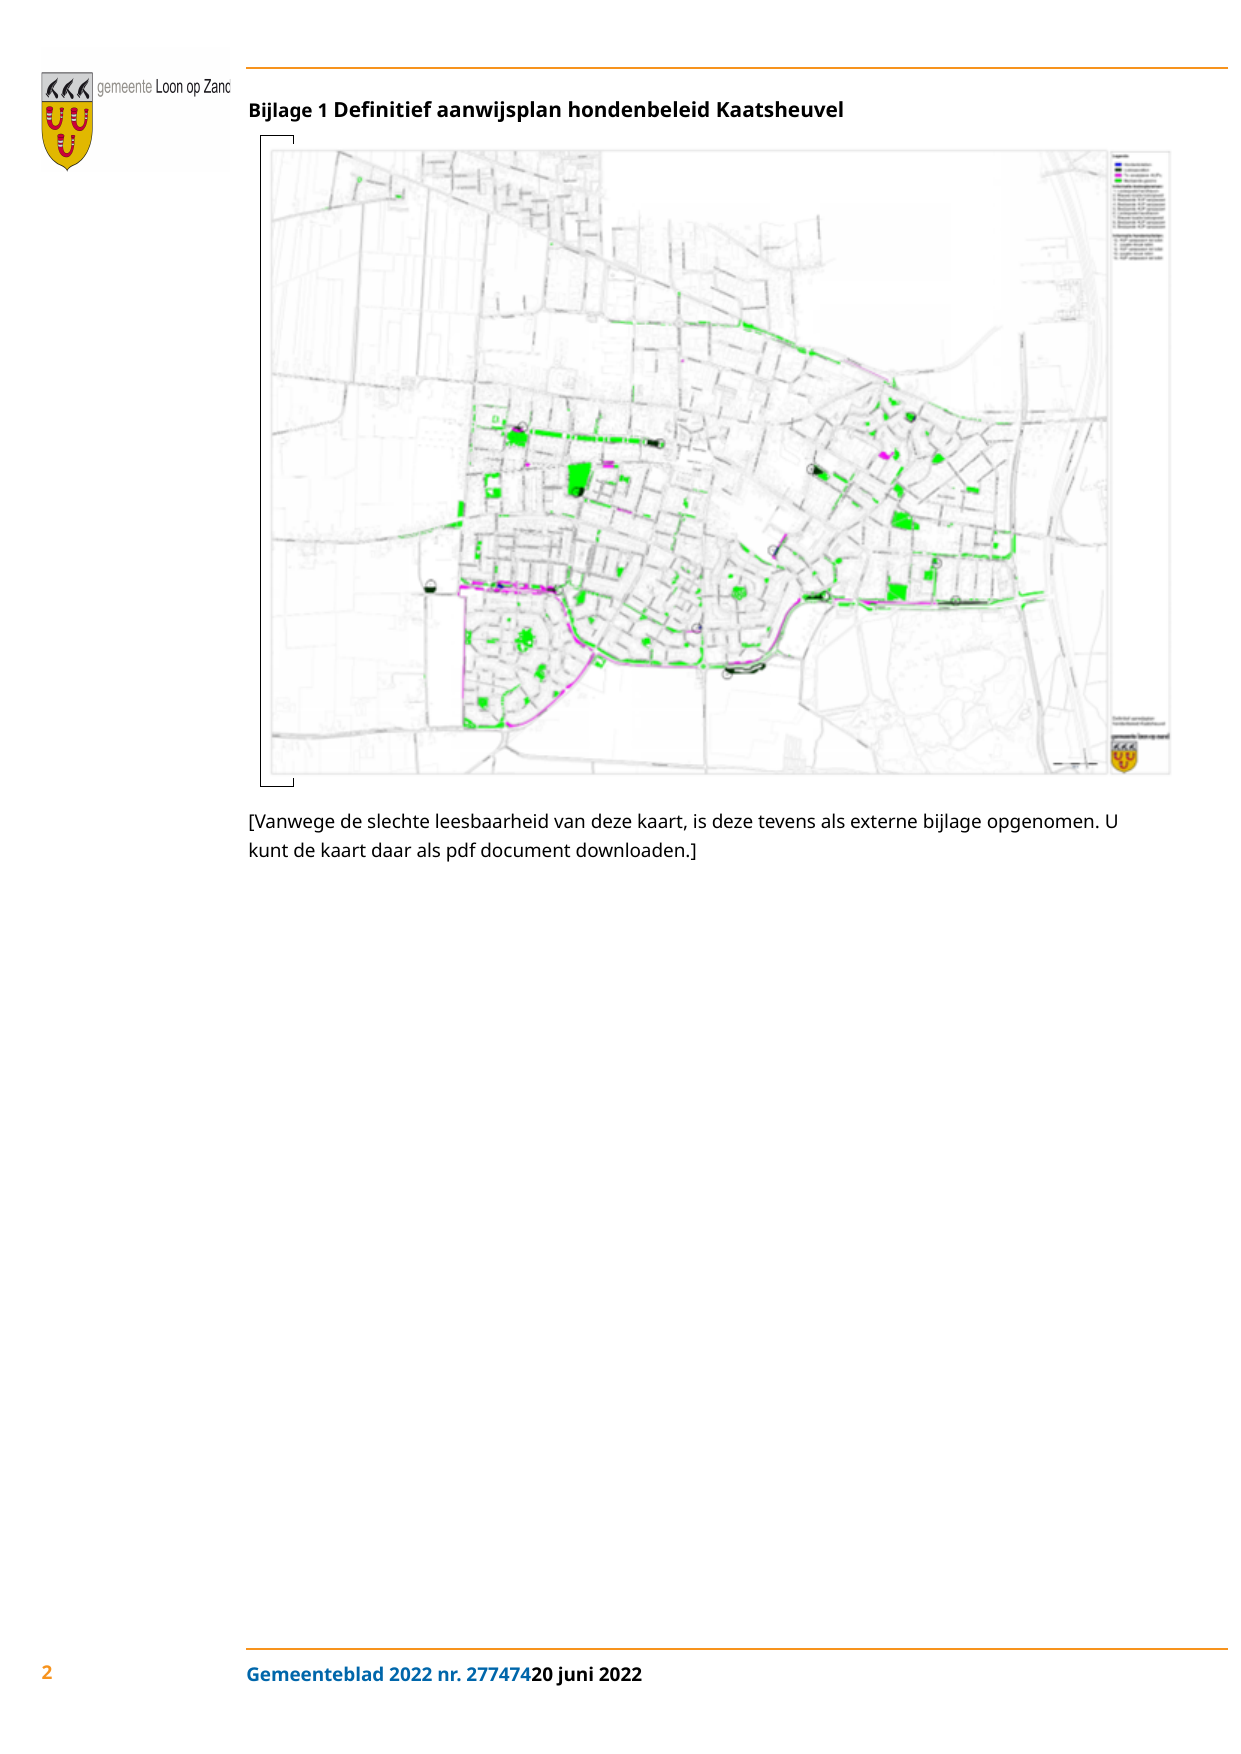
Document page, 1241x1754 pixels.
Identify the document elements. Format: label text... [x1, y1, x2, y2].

picture [41, 47, 231, 172]
text [Vanwege de slechte leesbaarheid van deze kaart, is deze tevens als externe bijlage opgenomen. U kunt de kaart daar als pdf document downloaden.] [248, 808, 1152, 863]
text Bijlage 1 Definitief aanwijsplan hondenbeleid Kaatsheuvel [248, 95, 1152, 123]
picture [268, 144, 1173, 778]
